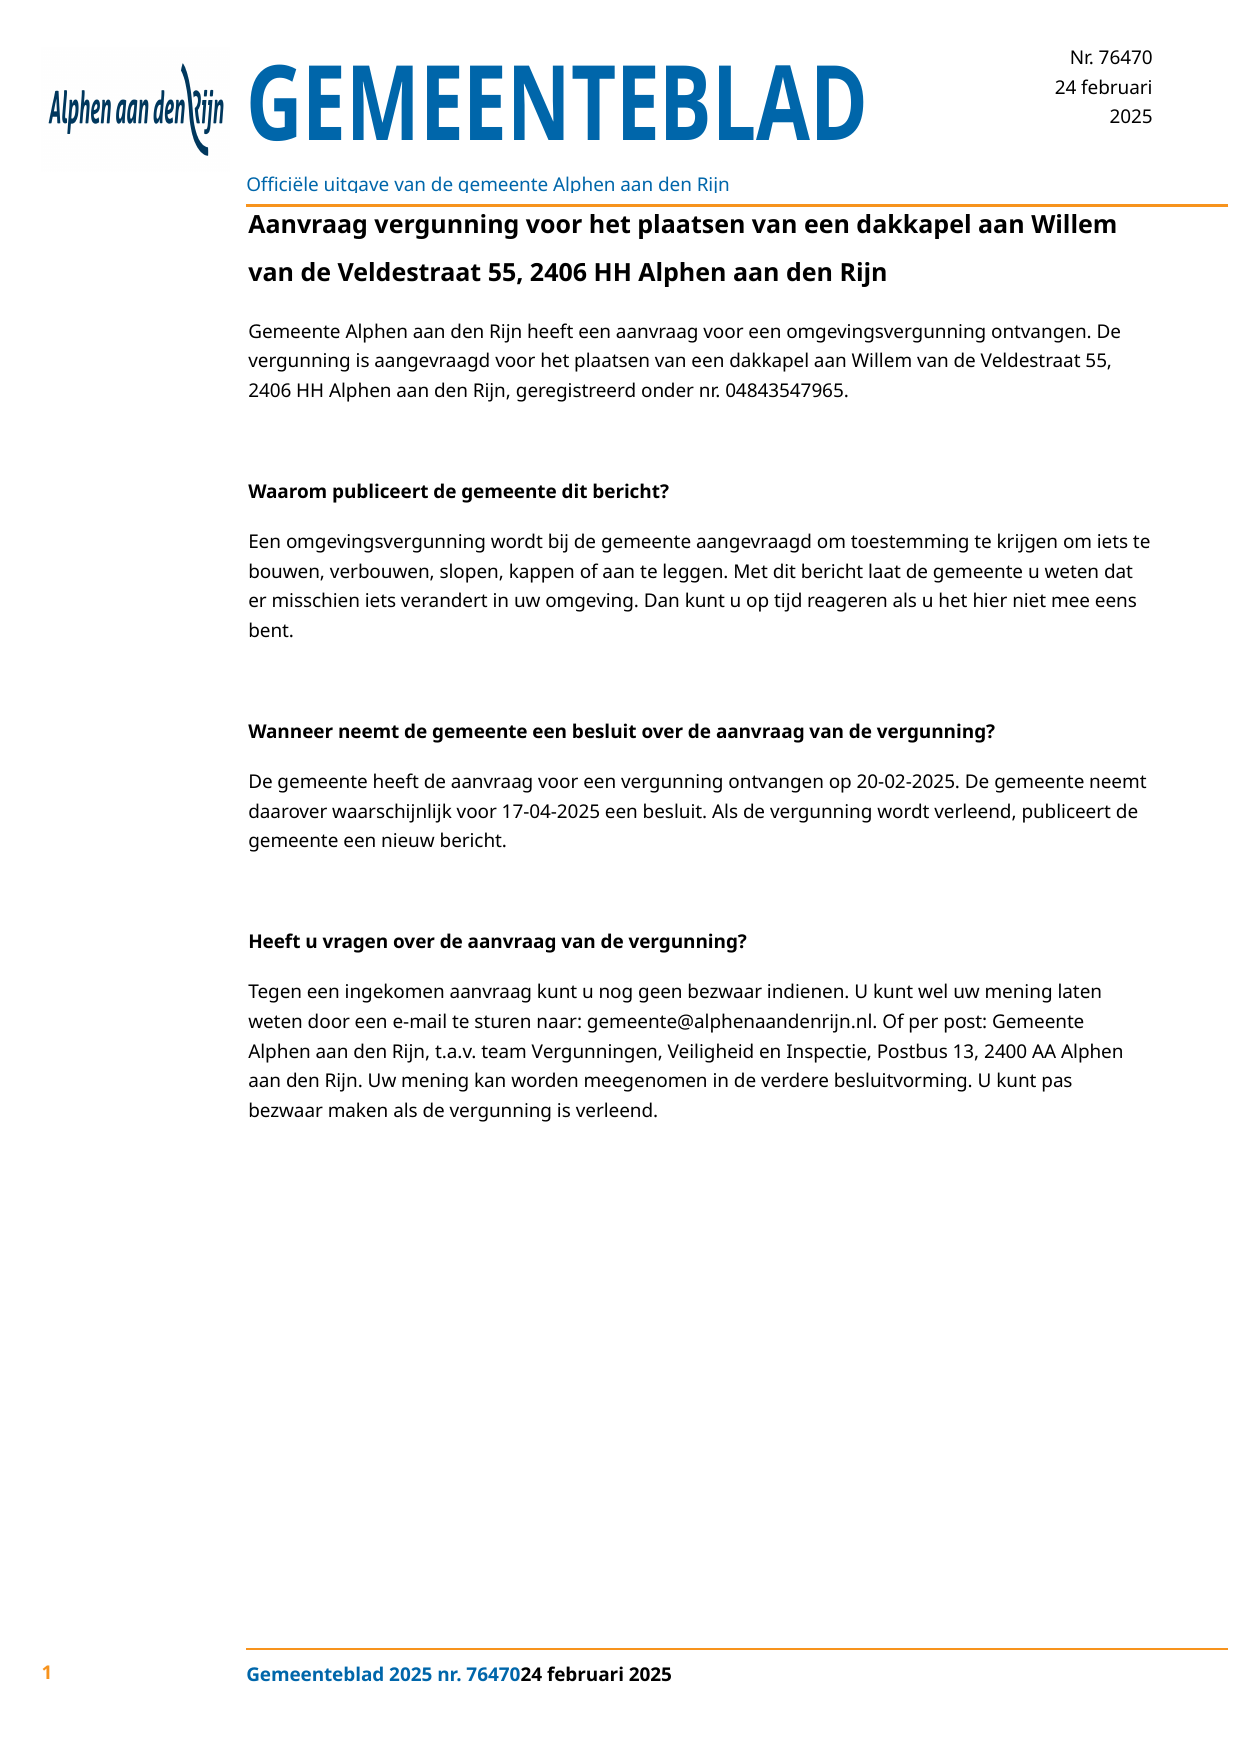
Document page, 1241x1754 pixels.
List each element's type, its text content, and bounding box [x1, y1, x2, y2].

text Een omgevingsvergunning wordt bij de gemeente aangevraagd om toestemming te krijgen om iets te bouwen, verbouwen, slopen, kappen of aan te leggen. Met dit bericht laat de gemeente u weten dat er misschien iets verandert in uw omgeving. Dan kunt u op tijd reageren als u het hier niet mee eens bent. [248, 528, 1152, 643]
text Heeft u vragen over de aanvraag van de vergunning? [248, 928, 1152, 954]
text De gemeente heeft de aanvraag voor een vergunning ontvangen op 20-02-2025. De gemeente neemt daarover waarschijnlijk voor 17-04-2025 een besluit. Als de vergunning wordt verleend, publiceert de gemeente een nieuw bericht. [248, 768, 1152, 853]
text Gemeente Alphen aan den Rijn heeft een aanvraag voor een omgevingsvergunning ontvangen. De vergunning is aangevraagd voor het plaatsen van een dakkapel aan Willem van de Veldestraat 55, 2406 HH Alphen aan den Rijn, geregistreerd onder nr. 04843547965. [248, 318, 1152, 403]
text Tegen een ingekomen aanvraag kunt u nog geen bezwaar indienen. U kunt wel uw mening laten weten door een e-mail te sturen naar: gemeente@alphenaandenrijn.nl. Of per post: Gemeente Alphen aan den Rijn, t.a.v. team Vergunningen, Veiligheid en Inspectie, Postbus 13, 2400 AA Alphen aan den Rijn. Uw mening kan worden meegenomen in de verdere besluitvorming. U kunt pas bezwaar maken als de vergunning is verleend. [248, 979, 1152, 1123]
text Aanvraag vergunning voor het plaatsen van een dakkapel aan Willem van de Veldestraat 55, 2406 HH Alphen aan den Rijn [248, 207, 1152, 288]
picture [41, 47, 231, 172]
text Wanneer neemt de gemeente een besluit over de aanvraag van de vergunning? [248, 718, 1152, 744]
text Waarom publiceert de gemeente dit bericht? [248, 478, 1152, 504]
